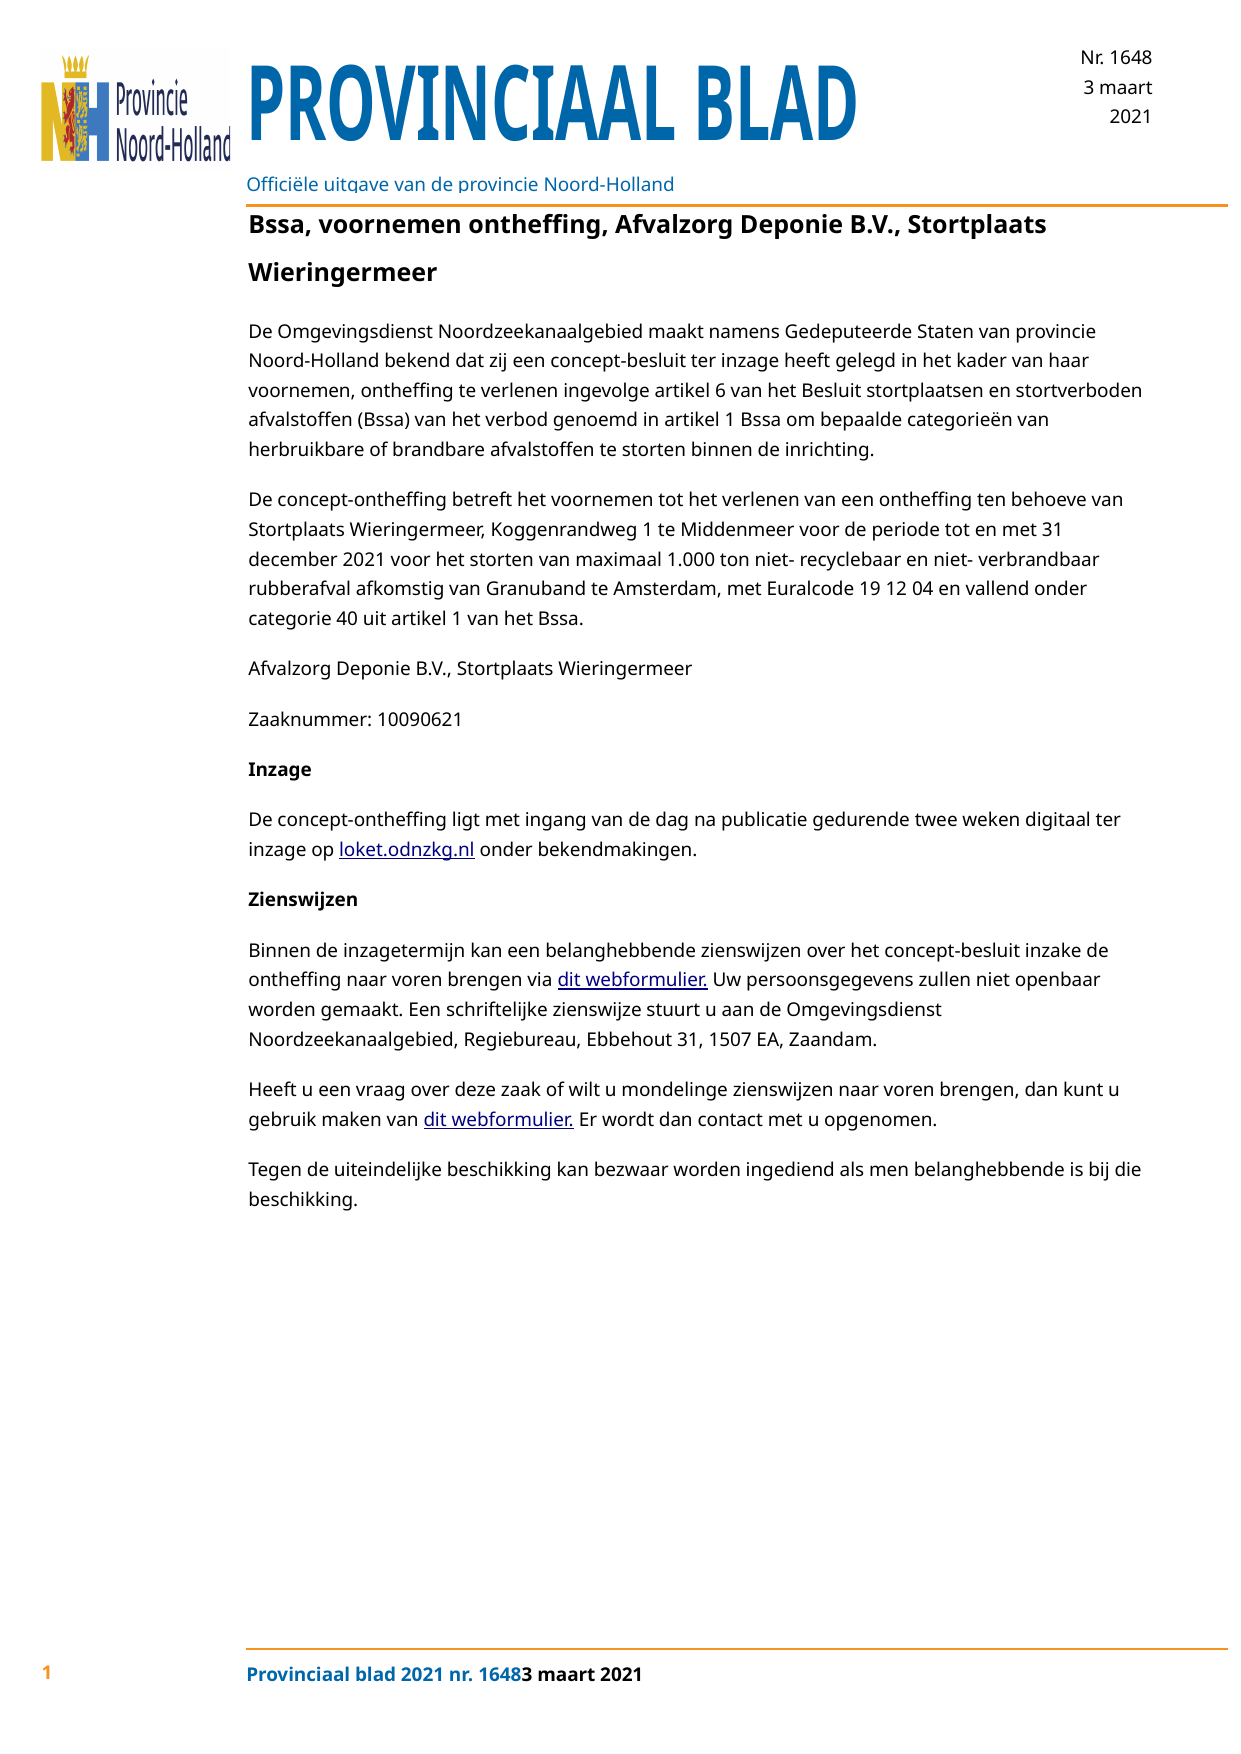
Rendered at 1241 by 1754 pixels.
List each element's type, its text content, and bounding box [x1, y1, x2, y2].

text De concept-ontheffing ligt met ingang van de dag na publicatie gedurende twee weken digitaal ter inzage op loket.odnzkg.nl onder bekendmakingen. [248, 807, 1152, 862]
text Heeft u een vraag over deze zaak of wilt u mondelinge zienswijzen naar voren brengen, dan kunt u gebruik maken van dit webformulier. Er wordt dan contact met u opgenomen. [248, 1076, 1152, 1132]
text Zaaknummer: 10090621 [248, 706, 1152, 732]
text Zienswijzen [248, 887, 1152, 912]
text De concept-ontheffing betreft het voornemen tot het verlenen van een ontheffing ten behoeve van Stortplaats Wieringermeer, Koggenrandweg 1 te Middenmeer voor de periode tot en met 31 december 2021 voor het storten van maximaal 1.000 ton niet- recyclebaar en niet- verbrandbaar rubberafval afkomstig van Granuband te Amsterdam, met Euralcode 19 12 04 en vallend onder categorie 40 uit artikel 1 van het Bssa. [248, 487, 1152, 631]
text De Omgevingsdienst Noordzeekanaalgebied maakt namens Gedeputeerde Staten van provincie Noord-Holland bekend dat zij een concept-besluit ter inzage heeft gelegd in het kader van haar voornemen, ontheffing te verlenen ingevolge artikel 6 van het Besluit stortplaatsen en stortverboden afvalstoffen (Bssa) van het verbod genoemd in artikel 1 Bssa om bepaalde categorieën van herbruikbare of brandbare afvalstoffen te storten binnen de inrichting. [248, 318, 1152, 462]
text Tegen de uiteindelijke beschikking kan bezwaar worden ingediend als men belanghebbende is bij die beschikking. [248, 1156, 1152, 1212]
picture [41, 47, 231, 172]
text Inzage [248, 756, 1152, 782]
text Binnen de inzagetermijn kan een belanghebbende zienswijzen over het concept-besluit inzake de ontheffing naar voren brengen via dit webformulier. Uw persoonsgegevens zullen niet openbaar worden gemaakt. Een schriftelijke zienswijze stuurt u aan de Omgevingsdienst Noordzeekanaalgebied, Regiebureau, Ebbehout 31, 1507 EA, Zaandam. [248, 937, 1152, 1052]
text Afvalzorg Deponie B.V., Stortplaats Wieringermeer [248, 655, 1152, 681]
text Bssa, voornemen ontheffing, Afvalzorg Deponie B.V., Stortplaats Wieringermeer [248, 207, 1152, 288]
